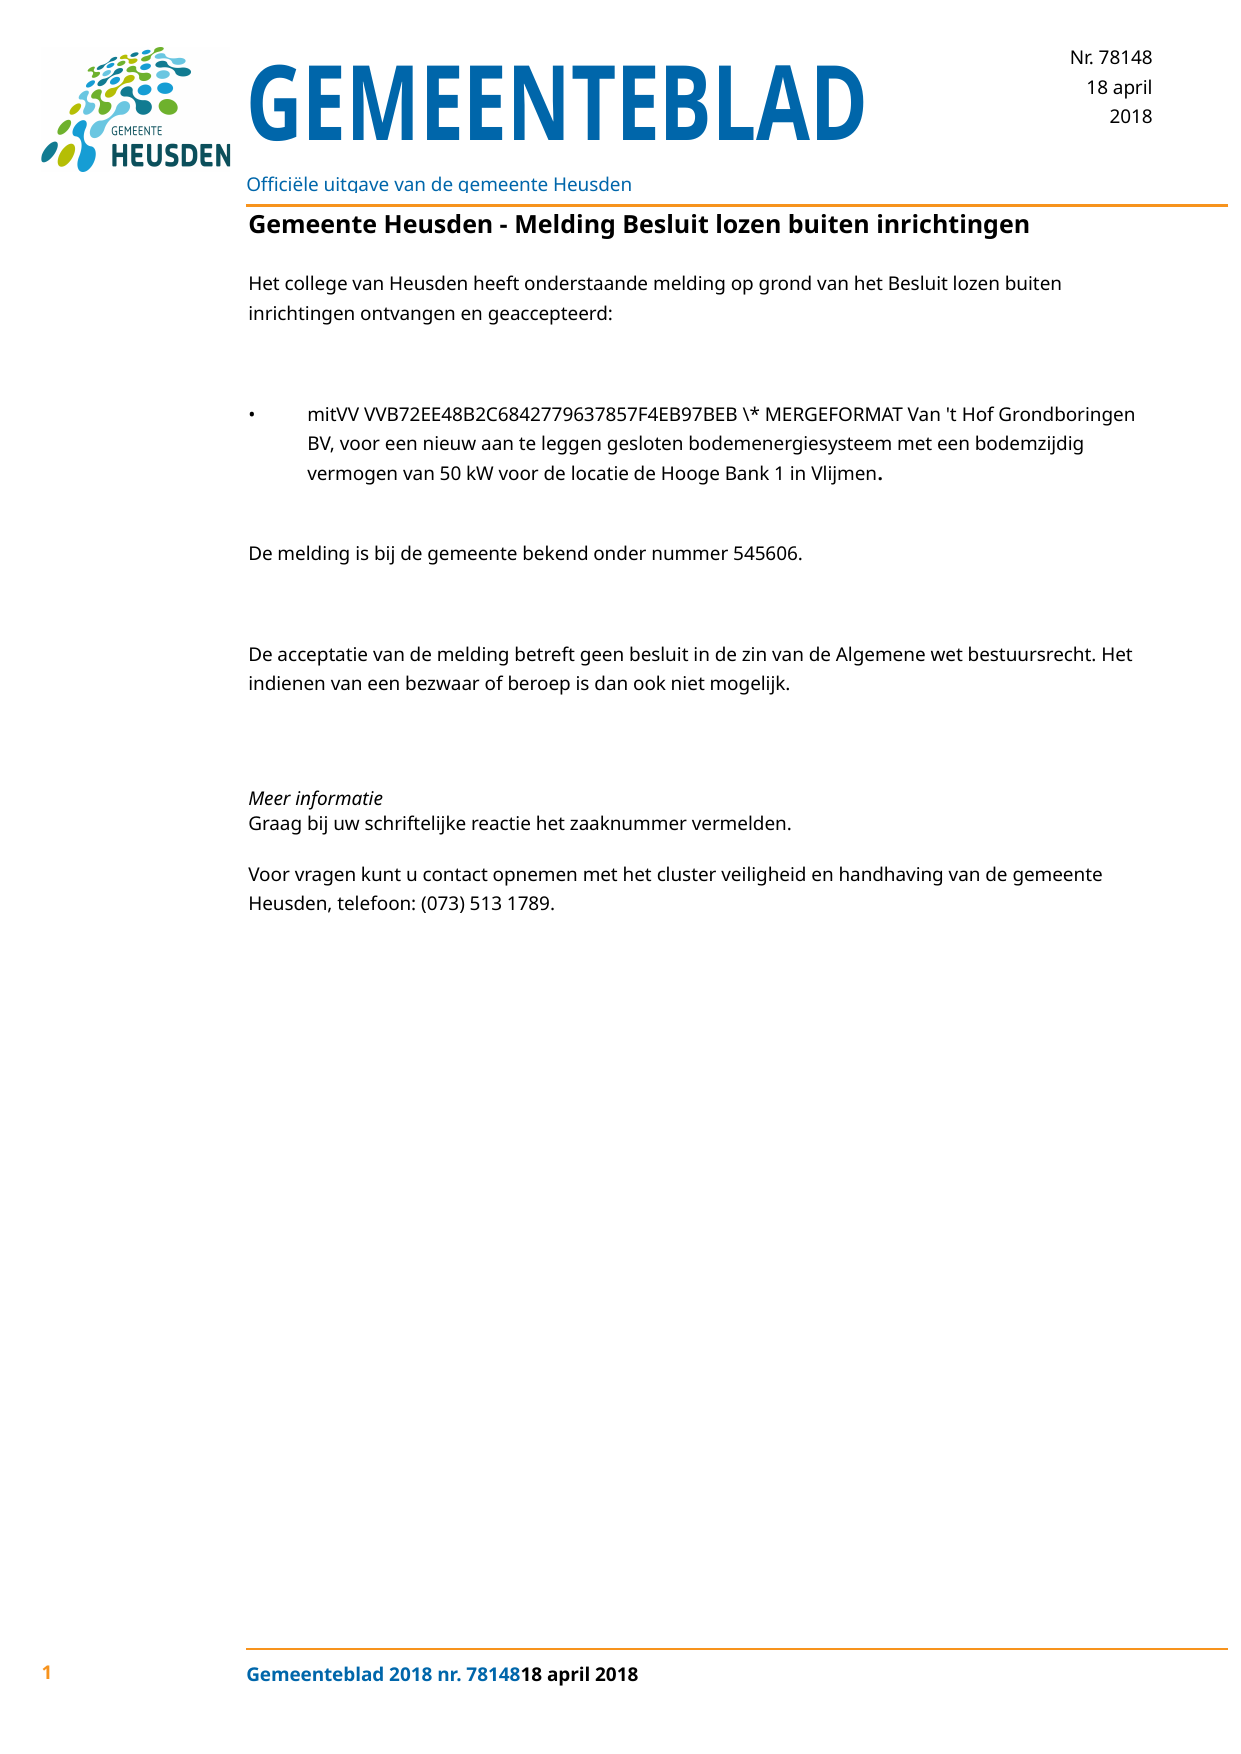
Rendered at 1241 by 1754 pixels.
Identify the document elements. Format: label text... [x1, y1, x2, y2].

text Graag bij uw schriftelijke reactie het zaaknummer vermelden. [248, 810, 1152, 836]
list mitVV VVB72EE48B2C6842779637857F4EB97BEB \* MERGEFORMAT Van 't Hof Grondboringen BV, voor een nieuw aan te leggen gesloten bodemenergiesysteem met een bodemzijdig vermogen van 50 kW voor de locatie de Hooge Bank 1 in Vlijmen. [248, 401, 1152, 486]
text De acceptatie van de melding betreft geen besluit in de zin van de Algemene wet bestuursrecht. Het indienen van een bezwaar of beroep is dan ook niet mogelijk. [248, 641, 1152, 696]
text De melding is bij de gemeente bekend onder nummer 545606. [248, 540, 1152, 566]
text Voor vragen kunt u contact opnemen met het cluster veiligheid en handhaving van de gemeente Heusden, telefoon: (073) 513 1789. [248, 861, 1152, 916]
picture [41, 47, 231, 172]
text Het college van Heusden heeft onderstaande melding op grond van het Besluit lozen buiten inrichtingen ontvangen en geaccepteerd: [248, 270, 1152, 326]
text Gemeente Heusden - Melding Besluit lozen buiten inrichtingen [248, 207, 1152, 241]
text Meer informatie [248, 785, 1152, 810]
